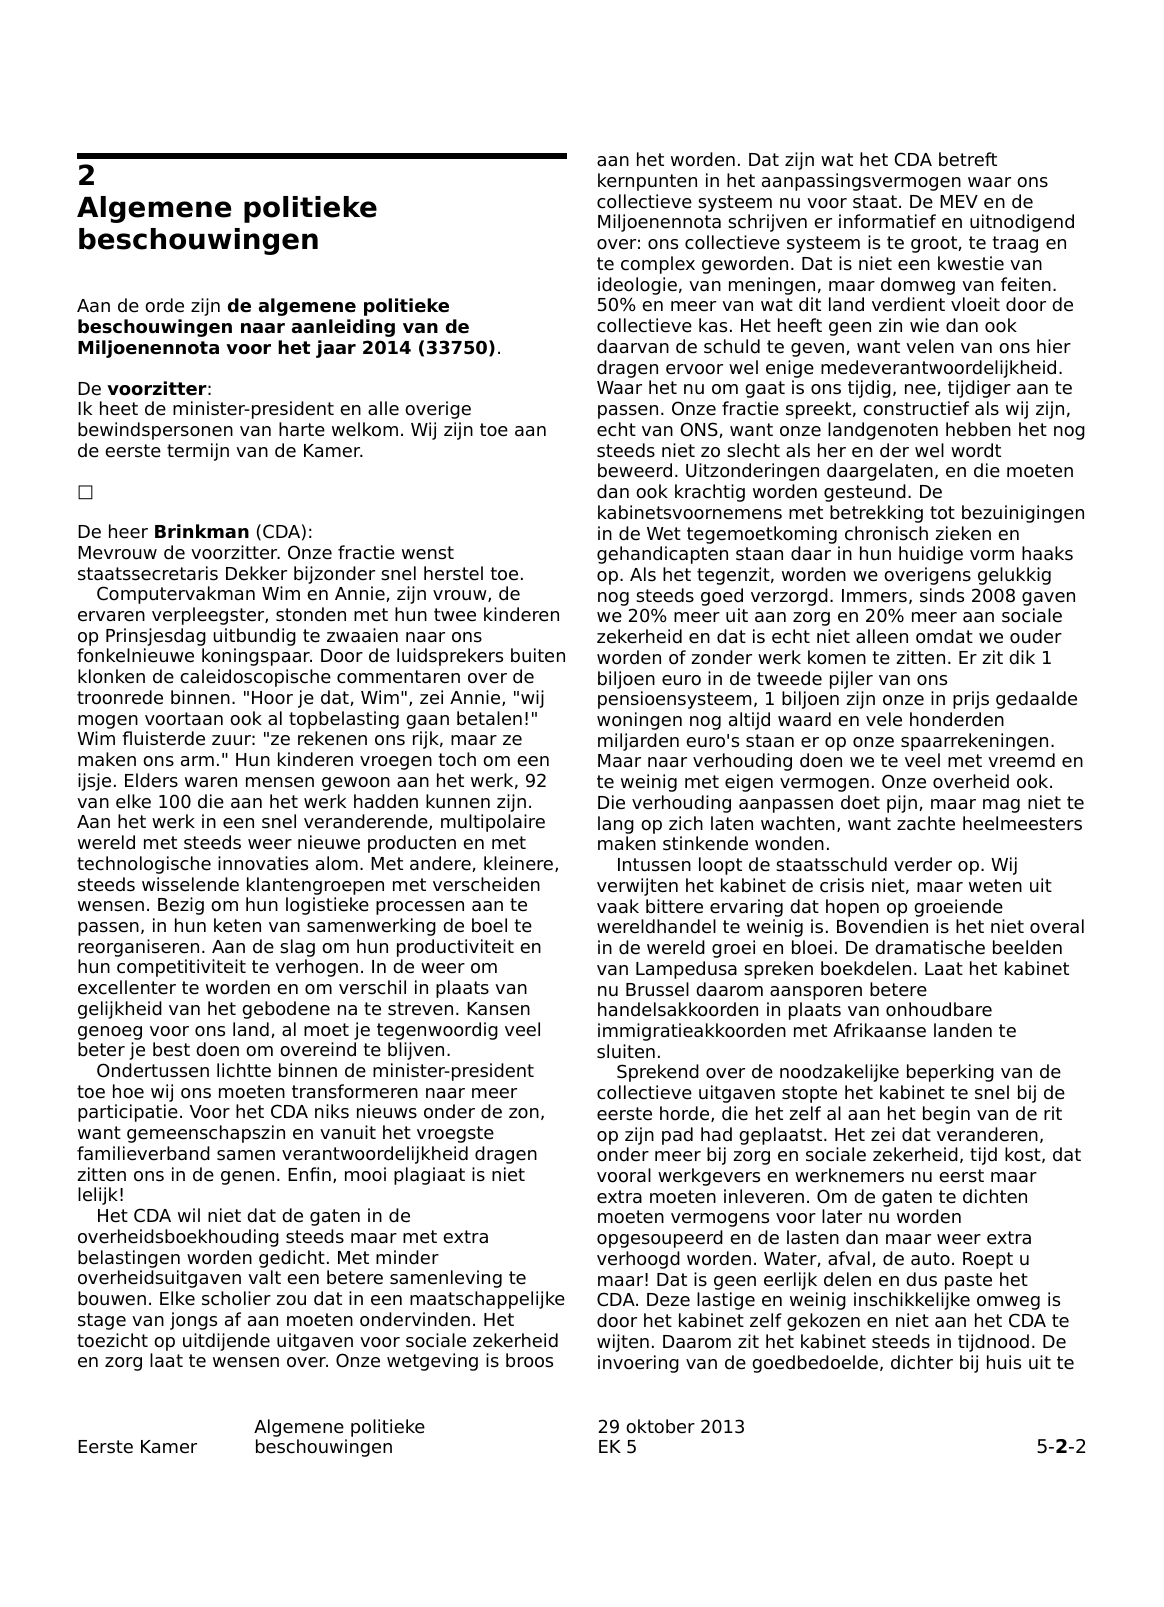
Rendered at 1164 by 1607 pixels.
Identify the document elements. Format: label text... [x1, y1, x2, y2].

text Ondertussen lichtte binnen de minister-president toe hoe wij ons moeten transformeren naar meer participatie. Voor het CDA niks nieuws onder de zon, want gemeenschapszin en vanuit het vroegste familieverband samen verantwoordelijkheid dragen zitten ons in de genen. Enfin, mooi plagiaat is niet lelijk! [77, 1061, 567, 1206]
text Mevrouw de voorzitter. Onze fractie wenst staatssecretaris Dekker bijzonder snel herstel toe. [77, 543, 567, 584]
text Aan de orde zijn de algemene politieke beschouwingen naar aanleiding van de Miljoenennota voor het jaar 2014 (33750). [77, 296, 567, 358]
text □ [77, 481, 567, 502]
text Ik heet de minister-president en alle overige bewindspersonen van harte welkom. Wij zijn toe aan de eerste termijn van de Kamer. [77, 399, 567, 461]
text Computervakman Wim en Annie, zijn vrouw, de ervaren verpleegster, stonden met hun twee kinderen op Prinsjesdag uitbundig te zwaaien naar ons fonkelnieuwe koningspaar. Door de luidsprekers buiten klonken de caleidoscopische commentaren over de troonrede binnen. "Hoor je dat, Wim", zei Annie, "wij mogen voortaan ook al topbelasting gaan betalen!" Wim fluisterde zuur: "ze rekenen ons rijk, maar ze maken ons arm." Hun kinderen vroegen toch om een ijsje. Elders waren mensen gewoon aan het werk, 92 van elke 100 die aan het werk hadden kunnen zijn. Aan het werk in een snel veranderende, multipolaire wereld met steeds weer nieuwe producten en met technologische innovaties alom. Met andere, kleinere, steeds wisselende klantengroepen met verscheiden wensen. Bezig om hun logistieke processen aan te passen, in hun keten van samenwerking de boel te reorganiseren. Aan de slag om hun productiviteit en hun competitiviteit te verhogen. In de weer om excellenter te worden en om verschil in plaats van gelijkheid van het gebodene na te streven. Kansen genoeg voor ons land, al moet je tegenwoordig veel beter je best doen om overeind te blijven. [77, 584, 567, 1061]
text Het CDA wil niet dat de gaten in de overheidsboekhouding steeds maar met extra belastingen worden gedicht. Met minder overheidsuitgaven valt een betere samenleving te bouwen. Elke scholier zou dat in een maatschappelijke stage van jongs af aan moeten ondervinden. Het toezicht op uitdijende uitgaven voor sociale zekerheid en zorg laat te wensen over. Onze wetgeving is broos [77, 1206, 567, 1372]
text aan het worden. Dat zijn wat het CDA betreft kernpunten in het aanpassingsvermogen waar ons collectieve systeem nu voor staat. De MEV en de Miljoenennota schrijven er informatief en uitnodigend over: ons collectieve systeem is te groot, te traag en te complex geworden. Dat is niet een kwestie van ideologie, van meningen, maar domweg van feiten. 50% en meer van wat dit land verdient vloeit door de collectieve kas. Het heeft geen zin wie dan ook daarvan de schuld te geven, want velen van ons hier dragen ervoor wel enige medeverantwoordelijkheid. Waar het nu om gaat is ons tijdig, nee, tijdiger aan te passen. Onze fractie spreekt, constructief als wij zijn, echt van ONS, want onze landgenoten hebben het nog steeds niet zo slecht als her en der wel wordt beweerd. Uitzonderingen daargelaten, en die moeten dan ook krachtig worden gesteund. De kabinetsvoornemens met betrekking tot bezuinigingen in de Wet tegemoetkoming chronisch zieken en gehandicapten staan daar in hun huidige vorm haaks op. Als het tegenzit, worden we overigens gelukkig nog steeds goed verzorgd. Immers, sinds 2008 gaven we 20% meer uit aan zorg en 20% meer aan sociale zekerheid en dat is echt niet alleen omdat we ouder worden of zonder werk komen te zitten. Er zit dik 1 biljoen euro in de tweede pijler van ons pensioensysteem, 1 biljoen zijn onze in prijs gedaalde woningen nog altijd waard en vele honderden miljarden euro's staan er op onze spaarrekeningen. Maar naar verhouding doen we te veel met vreemd en te weinig met eigen vermogen. Onze overheid ook. Die verhouding aanpassen doet pijn, maar mag niet te lang op zich laten wachten, want zachte heelmeesters maken stinkende wonden. [596, 150, 1087, 855]
title 2 Algemene politieke beschouwingen [77, 159, 567, 256]
text Sprekend over de noodzakelijke beperking van de collectieve uitgaven stopte het kabinet te snel bij de eerste horde, die het zelf al aan het begin van de rit op zijn pad had geplaatst. Het zei dat veranderen, onder meer bij zorg en sociale zekerheid, tijd kost, dat vooral werkgevers en werknemers nu eerst maar extra moeten inleveren. Om de gaten te dichten moeten vermogens voor later nu worden opgesoupeerd en de lasten dan maar weer extra verhoogd worden. Water, afval, de auto. Roept u maar! Dat is geen eerlijk delen en dus paste het CDA. Deze lastige en weinig inschikkelijke omweg is door het kabinet zelf gekozen en niet aan het CDA te wijten. Daarom zit het kabinet steeds in tijdnood. De invoering van de goedbedoelde, dichter bij huis uit te [596, 1062, 1087, 1373]
text De heer Brinkman (CDA): [77, 522, 567, 543]
text De voorzitter: [77, 378, 567, 399]
text Intussen loopt de staatsschuld verder op. Wij verwijten het kabinet de crisis niet, maar weten uit vaak bittere ervaring dat hopen op groeiende wereldhandel te weinig is. Bovendien is het niet overal in de wereld groei en bloei. De dramatische beelden van Lampedusa spreken boekdelen. Laat het kabinet nu Brussel daarom aansporen betere handelsakkoorden in plaats van onhoudbare immigratieakkoorden met Afrikaanse landen te sluiten. [596, 855, 1087, 1062]
